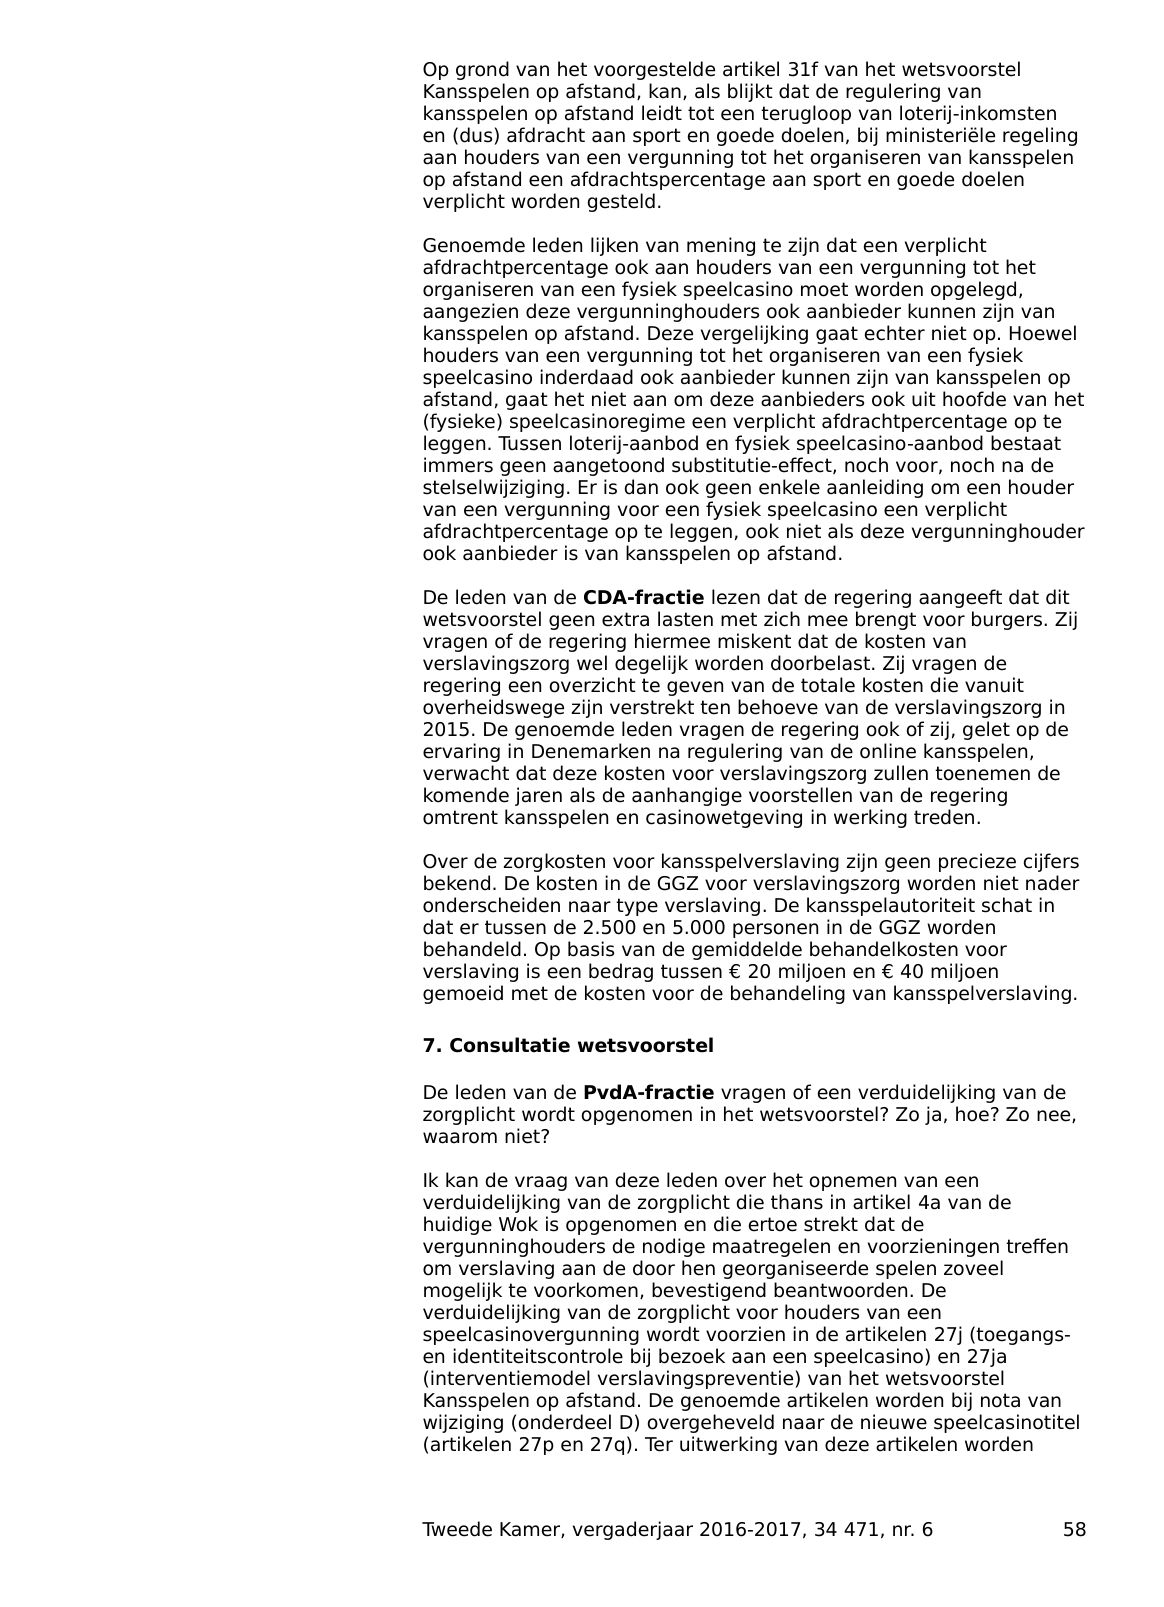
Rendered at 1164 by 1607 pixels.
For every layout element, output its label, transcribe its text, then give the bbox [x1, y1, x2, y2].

text Op grond van het voorgestelde artikel 31f van het wetsvoorstel Kansspelen op afstand, kan, als blijkt dat de regulering van kansspelen op afstand leidt tot een terugloop van loterij-inkomsten en (dus) afdracht aan sport en goede doelen, bij ministeriële regeling aan houders van een vergunning tot het organiseren van kansspelen op afstand een afdrachtspercentage aan sport en goede doelen verplicht worden gesteld. [422, 59, 1087, 213]
text Ik kan de vraag van deze leden over het opnemen van een verduidelijking van de zorgplicht die thans in artikel 4a van de huidige Wok is opgenomen en die ertoe strekt dat de vergunninghouders de nodige maatregelen en voorzieningen treffen om verslaving aan de door hen georganiseerde spelen zoveel mogelijk te voorkomen, bevestigend beantwoorden. De verduidelijking van de zorgplicht voor houders van een speelcasinovergunning wordt voorzien in de artikelen 27j (toegangs- en identiteitscontrole bij bezoek aan een speelcasino) en 27ja (interventiemodel verslavingspreventie) van het wetsvoorstel Kansspelen op afstand. De genoemde artikelen worden bij nota van wijziging (onderdeel D) overgeheveld naar de nieuwe speelcasinotitel (artikelen 27p en 27q). Ter uitwerking van deze artikelen worden [422, 1170, 1087, 1456]
text De leden van de CDA-fractie lezen dat de regering aangeeft dat dit wetsvoorstel geen extra lasten met zich mee brengt voor burgers. Zij vragen of de regering hiermee miskent dat de kosten van verslavingszorg wel degelijk worden doorbelast. Zij vragen de regering een overzicht te geven van de totale kosten die vanuit overheidswege zijn verstrekt ten behoeve van de verslavingszorg in 2015. De genoemde leden vragen de regering ook of zij, gelet op de ervaring in Denemarken na regulering van de online kansspelen, verwacht dat deze kosten voor verslavingszorg zullen toenemen de komende jaren als de aanhangige voorstellen van de regering omtrent kansspelen en casinowetgeving in werking treden. [422, 587, 1087, 829]
text Genoemde leden lijken van mening te zijn dat een verplicht afdrachtpercentage ook aan houders van een vergunning tot het organiseren van een fysiek speelcasino moet worden opgelegd, aangezien deze vergunninghouders ook aanbieder kunnen zijn van kansspelen op afstand. Deze vergelijking gaat echter niet op. Hoewel houders van een vergunning tot het organiseren van een fysiek speelcasino inderdaad ook aanbieder kunnen zijn van kansspelen op afstand, gaat het niet aan om deze aanbieders ook uit hoofde van het (fysieke) speelcasinoregime een verplicht afdrachtpercentage op te leggen. Tussen loterij-aanbod en fysiek speelcasino-aanbod bestaat immers geen aangetoond substitutie-effect, noch voor, noch na de stelselwijziging. Er is dan ook geen enkele aanleiding om een houder van een vergunning voor een fysiek speelcasino een verplicht afdrachtpercentage op te leggen, ook niet als deze vergunninghouder ook aanbieder is van kansspelen op afstand. [422, 235, 1087, 565]
text De leden van de PvdA-fractie vragen of een verduidelijking van de zorgplicht wordt opgenomen in het wetsvoorstel? Zo ja, hoe? Zo nee, waarom niet? [422, 1082, 1087, 1148]
text Over de zorgkosten voor kansspelverslaving zijn geen precieze cijfers bekend. De kosten in de GGZ voor verslavingszorg worden niet nader onderscheiden naar type verslaving. De kansspelautoriteit schat in dat er tussen de 2.500 en 5.000 personen in de GGZ worden behandeld. Op basis van de gemiddelde behandelkosten voor verslaving is een bedrag tussen € 20 miljoen en € 40 miljoen gemoeid met de kosten voor de behandeling van kansspelverslaving. [422, 851, 1087, 1005]
subtitle 7. Consultatie wetsvoorstel [422, 1035, 1087, 1057]
